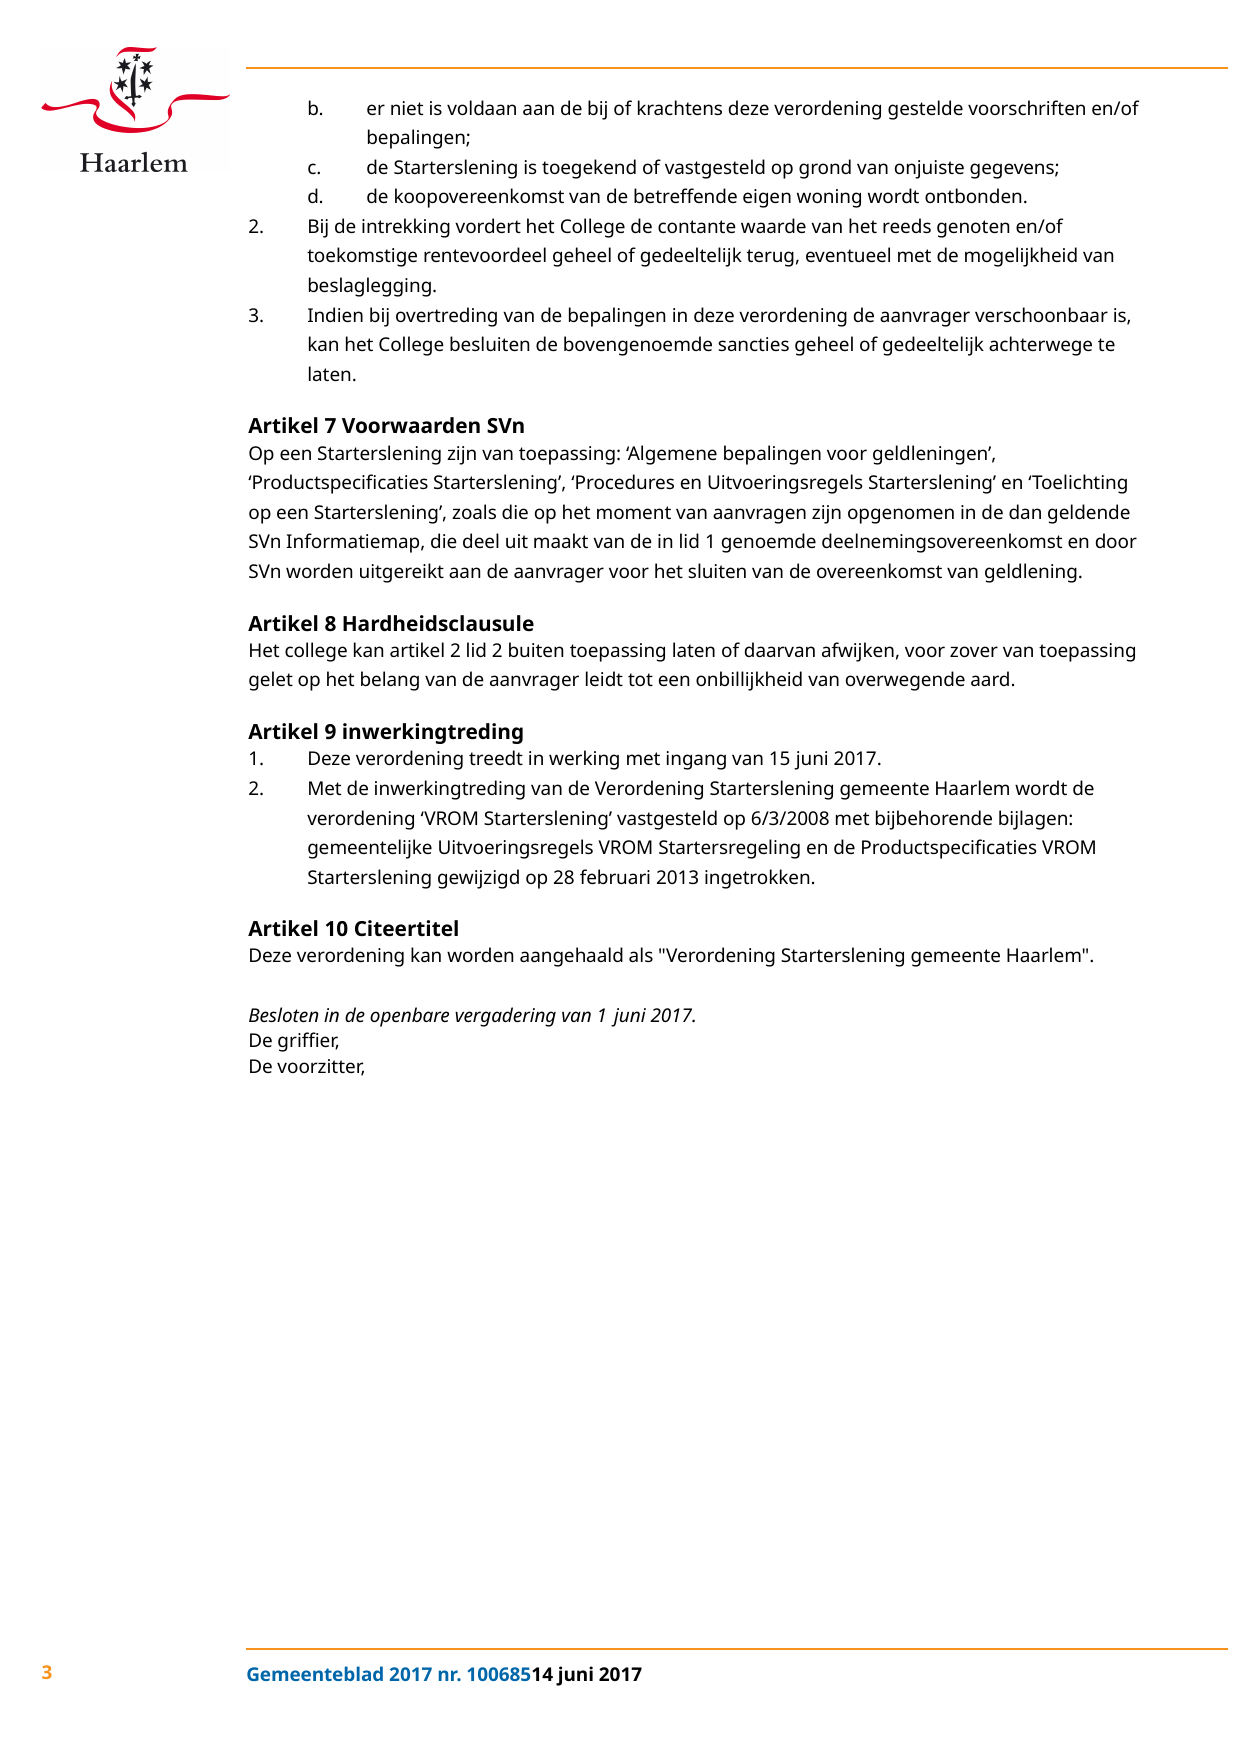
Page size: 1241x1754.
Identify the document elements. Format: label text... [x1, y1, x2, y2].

text Artikel 7 Voorwaarden SVn [248, 411, 1152, 440]
text Het college kan artikel 2 lid 2 buiten toepassing laten of daarvan afwijken, voor zover van toepassing gelet op het belang van de aanvrager leidt tot een onbillijkheid van overwegende aard. [248, 637, 1152, 692]
list de koopovereenkomst van de betreffende eigen woning wordt ontbonden. [307, 183, 1152, 209]
text De griffier, [248, 1028, 1152, 1053]
text Besloten in de openbare vergadering van 1 juni 2017. [248, 1002, 1152, 1028]
list er niet is voldaan aan de bij of krachtens deze verordening gestelde voorschriften en/of bepalingen; [307, 95, 1152, 150]
list Bij de intrekking vordert het College de contante waarde van het reeds genoten en/of toekomstige rentevoordeel geheel of gedeeltelijk terug, eventueel met de mogelijkheid van beslaglegging. [248, 213, 1152, 298]
list Deze verordening treedt in werking met ingang van 15 juni 2017. [248, 746, 1152, 771]
text Artikel 10 Citeertitel [248, 914, 1152, 943]
list Indien bij overtreding van de bepalingen in deze verordening de aanvrager verschoonbaar is, kan het College besluiten de bovengenoemde sancties geheel of gedeeltelijk achterwege te laten. [248, 302, 1152, 387]
text Artikel 8 Hardheidsclausule [248, 609, 1152, 637]
text Deze verordening kan worden aangehaald als "Verordening Starterslening gemeente Haarlem". [248, 943, 1152, 968]
text Op een Starterslening zijn van toepassing: ‘Algemene bepalingen voor geldleningen’, ‘Productspecificaties Starterslening’, ‘Procedures en Uitvoeringsregels Starterslening’ en ‘Toelichting op een Starterslening’, zoals die op het moment van aanvragen zijn opgenomen in de dan geldende SVn Informatiemap, die deel uit maakt van de in lid 1 genoemde deelnemingsovereenkomst en door SVn worden uitgereikt aan de aanvrager voor het sluiten van de overeenkomst van geldlening. [248, 440, 1152, 584]
list Met de inwerkingtreding van de Verordening Starterslening gemeente Haarlem wordt de verordening ‘VROM Starterslening’ vastgesteld op 6/3/2008 met bijbehorende bijlagen: gemeentelijke Uitvoeringsregels VROM Startersregeling en de Productspecificaties VROM Starterslening gewijzigd op 28 februari 2013 ingetrokken. [248, 775, 1152, 889]
picture [41, 47, 231, 172]
text Artikel 9 inwerkingtreding [248, 717, 1152, 746]
list de Starterslening is toegekend of vastgesteld op grond van onjuiste gegevens; [307, 154, 1152, 180]
text De voorzitter, [248, 1053, 1152, 1079]
